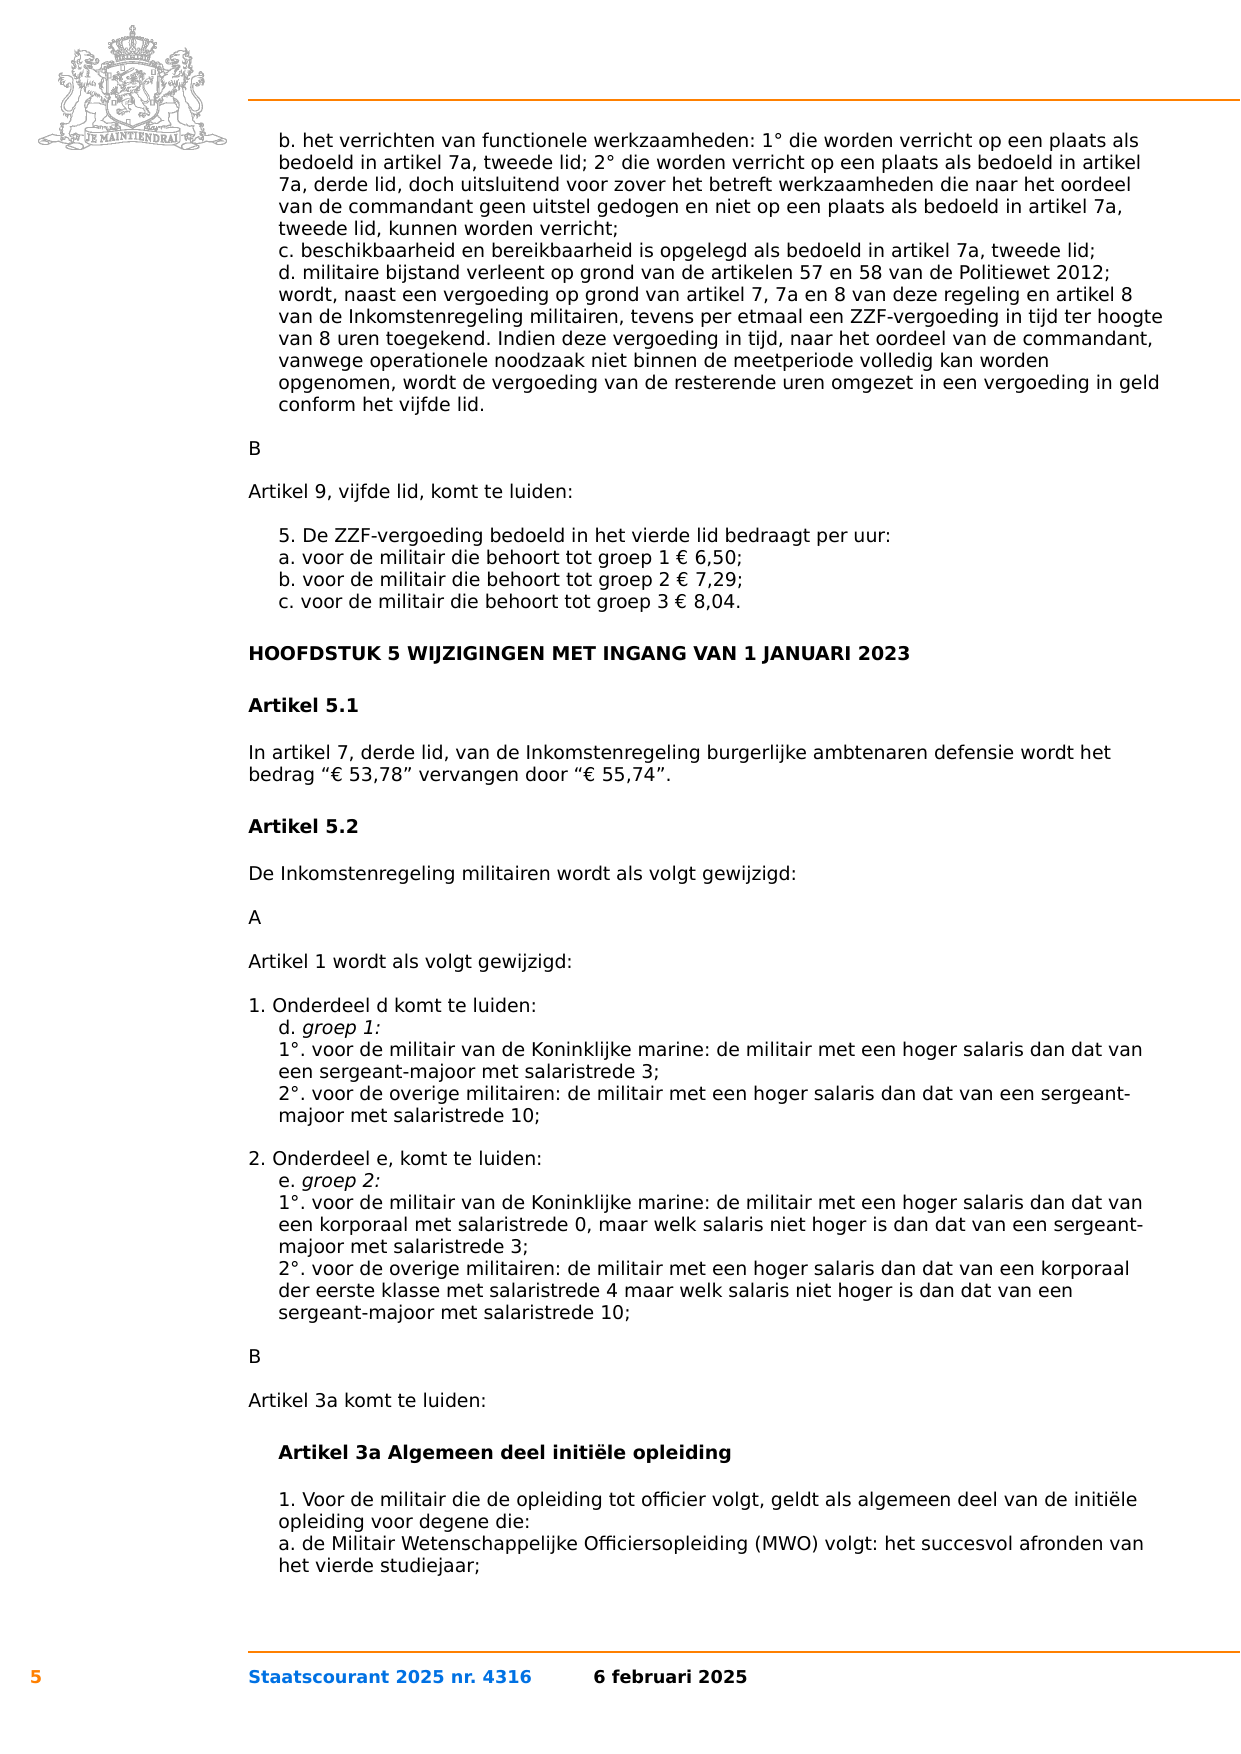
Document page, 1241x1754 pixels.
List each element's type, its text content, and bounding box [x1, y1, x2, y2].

text B [248, 1346, 1163, 1368]
text 2. Onderdeel e, komt te luiden: [248, 1148, 1163, 1170]
text d. groep 1: [278, 1017, 1163, 1038]
text B [248, 437, 1163, 459]
text wordt, naast een vergoeding op grond van artikel 7, 7a en 8 van deze regeling en artikel 8 van de Inkomstenregeling militairen, tevens per etmaal een ZZF-vergoeding in tijd ter hoogte van 8 uren toegekend. Indien deze vergoeding in tijd, naar het oordeel van de commandant, vanwege operationele noodzaak niet binnen de meetperiode volledig kan worden opgenomen, wordt de vergoeding van de resterende uren omgezet in een vergoeding in geld conform het vijfde lid. [278, 284, 1163, 416]
text b. voor de militair die behoort tot groep 2 € 7,29; [278, 569, 1163, 591]
text b. het verrichten van functionele werkzaamheden: 1° die worden verricht op een plaats als bedoeld in artikel 7a, tweede lid; 2° die worden verricht op een plaats als bedoeld in artikel 7a, derde lid, doch uitsluitend voor zover het betreft werkzaamheden die naar het oordeel van de commandant geen uitstel gedogen en niet op een plaats als bedoeld in artikel 7a, tweede lid, kunnen worden verricht; [278, 130, 1163, 240]
text Artikel 1 wordt als volgt gewijzigd: [248, 951, 1163, 973]
subtitle HOOFDSTUK 5 WIJZIGINGEN MET INGANG VAN 1 JANUARI 2023 [248, 643, 1163, 665]
text 1°. voor de militair van de Koninklijke marine: de militair met een hoger salaris dan dat van een sergeant-majoor met salaristrede 3; [278, 1038, 1163, 1082]
text Artikel 3a komt te luiden: [248, 1390, 1163, 1412]
text 5. De ZZF-vergoeding bedoeld in het vierde lid bedraagt per uur: [278, 525, 1163, 547]
text c. beschikbaarheid en bereikbaarheid is opgelegd als bedoeld in artikel 7a, tweede lid; [278, 240, 1163, 262]
text d. militaire bijstand verleent op grond van de artikelen 57 en 58 van de Politiewet 2012; [278, 262, 1163, 284]
text 2°. voor de overige militairen: de militair met een hoger salaris dan dat van een sergeant-majoor met salaristrede 10; [278, 1082, 1163, 1126]
text 1. Voor de militair die de opleiding tot officier volgt, geldt als algemeen deel van de initiële opleiding voor degene die: [278, 1489, 1163, 1533]
picture [38, 25, 227, 150]
text In artikel 7, derde lid, van de Inkomstenregeling burgerlijke ambtenaren defensie wordt het bedrag “€ 53,78” vervangen door “€ 55,74”. [248, 742, 1163, 786]
text 1. Onderdeel d komt te luiden: [248, 994, 1163, 1017]
subtitle Artikel 5.2 [248, 816, 1163, 838]
text 1°. voor de militair van de Koninklijke marine: de militair met een hoger salaris dan dat van een korporaal met salaristrede 0, maar welk salaris niet hoger is dan dat van een sergeant-majoor met salaristrede 3; [278, 1192, 1163, 1258]
text 2°. voor de overige militairen: de militair met een hoger salaris dan dat van een korporaal der eerste klasse met salaristrede 4 maar welk salaris niet hoger is dan dat van een sergeant-majoor met salaristrede 10; [278, 1258, 1163, 1324]
text e. groep 2: [278, 1170, 1163, 1192]
text c. voor de militair die behoort tot groep 3 € 8,04. [278, 591, 1163, 613]
text a. voor de militair die behoort tot groep 1 € 6,50; [278, 547, 1163, 569]
text De Inkomstenregeling militairen wordt als volgt gewijzigd: [248, 863, 1163, 885]
subtitle Artikel 5.1 [248, 695, 1163, 717]
text a. de Militair Wetenschappelijke Officiersopleiding (MWO) volgt: het succesvol afronden van het vierde studiejaar; [278, 1533, 1163, 1577]
subtitle Artikel 3a Algemeen deel initiële opleiding [278, 1442, 1163, 1464]
text Artikel 9, vijfde lid, komt te luiden: [248, 481, 1163, 503]
text A [248, 907, 1163, 929]
